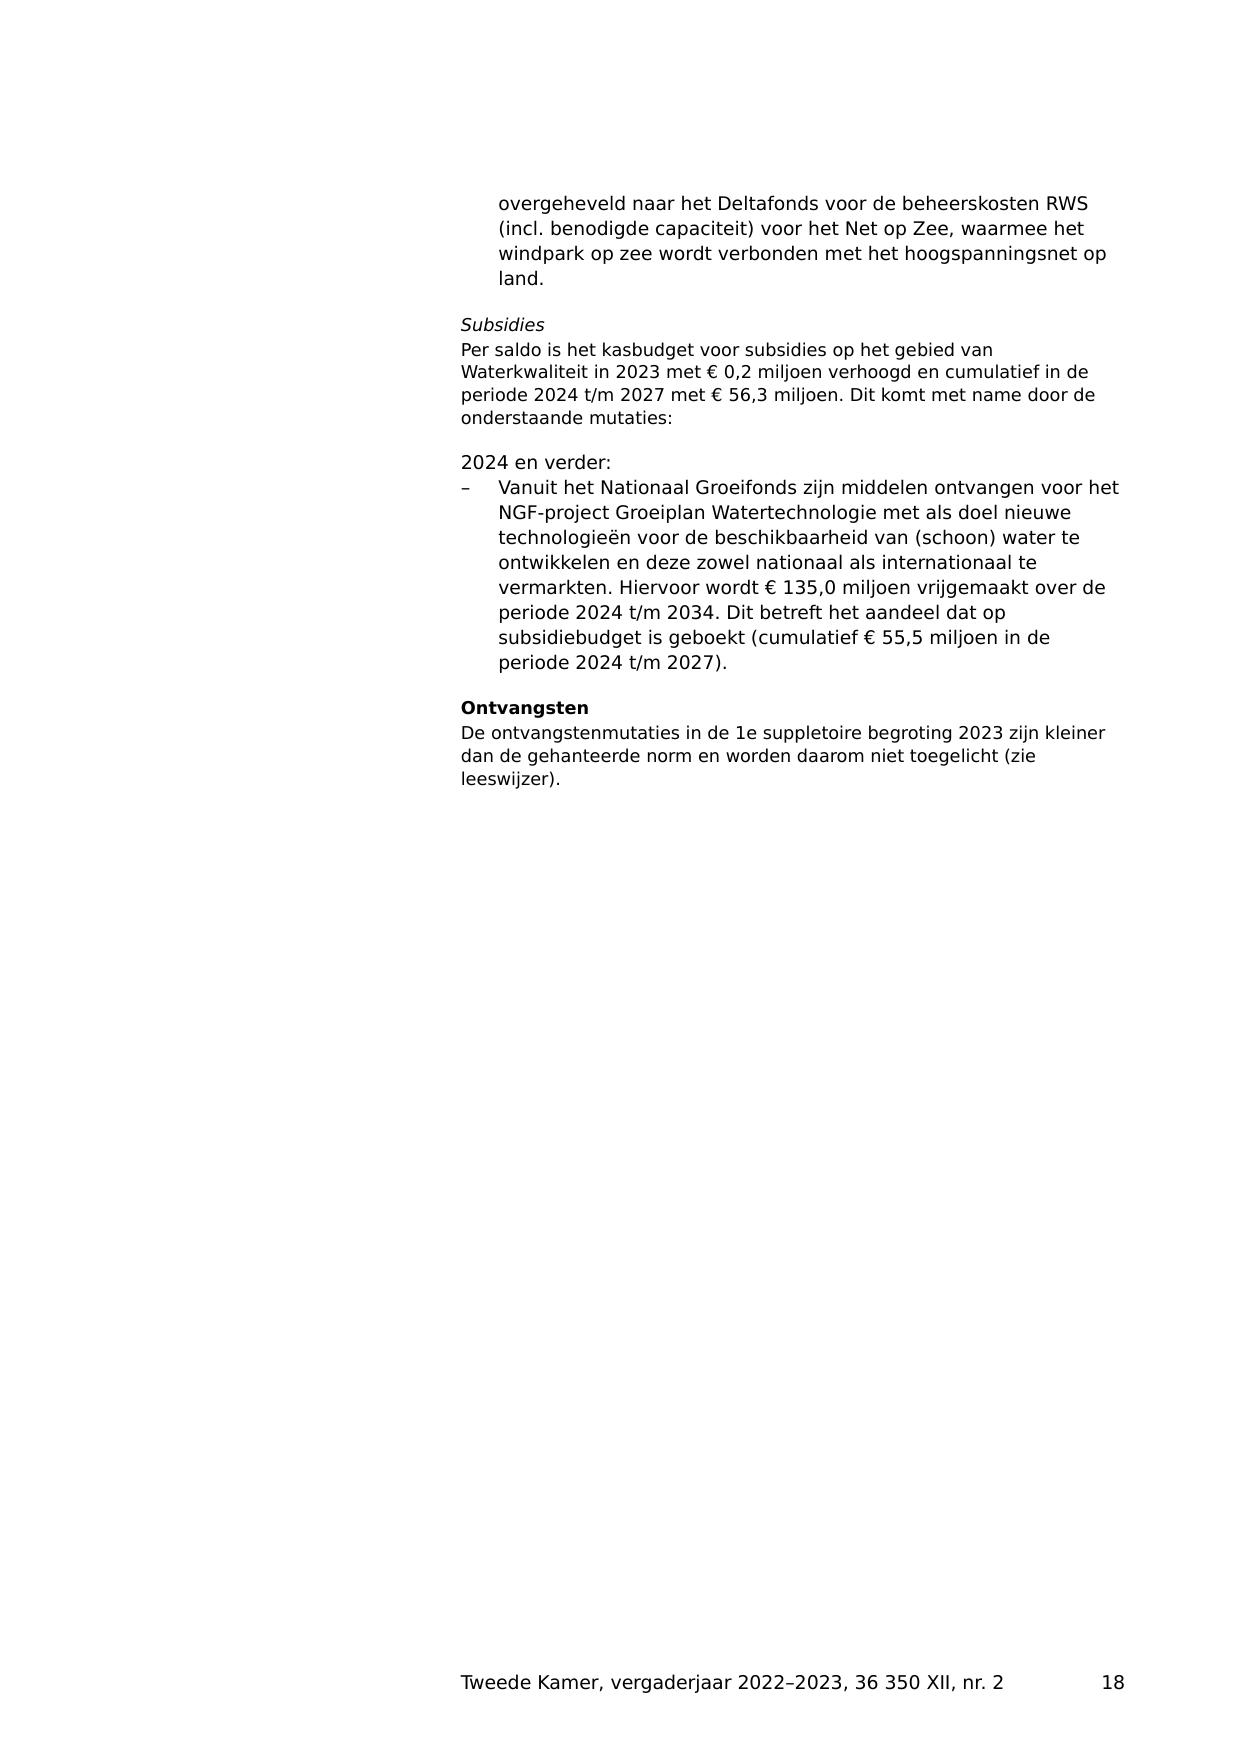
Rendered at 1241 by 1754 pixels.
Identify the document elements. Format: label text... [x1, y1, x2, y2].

text 2024 en verder: [461, 452, 1125, 474]
text Ontvangsten [461, 696, 1125, 719]
text De ontvangstenmutaties in de 1e suppletoire begroting 2023 zijn kleiner dan de gehanteerde norm en worden daarom niet toegelicht (zie leeswijzer). [461, 721, 1125, 790]
list overgeheveld naar het Deltafonds voor de beheerskosten RWS (incl. benodigde capaciteit) voor het Net op Zee, waarmee het windpark op zee wordt verbonden met het hoogspanningsnet op land. [461, 191, 1125, 291]
list Vanuit het Nationaal Groeifonds zijn middelen ontvangen voor het NGF-project Groeiplan Watertechnologie met als doel nieuwe technologieën voor de beschikbaarheid van (schoon) water te ontwikkelen en deze zowel nationaal als internationaal te vermarkten. Hiervoor wordt € 135,0 miljoen vrijgemaakt over de periode 2024 t/m 2034. Dit betreft het aandeel dat op subsidiebudget is geboekt (cumulatief € 55,5 miljoen in de periode 2024 t/m 2027). [461, 474, 1125, 674]
text Per saldo is het kasbudget voor subsidies op het gebied van Waterkwaliteit in 2023 met € 0,2 miljoen verhoogd en cumulatief in de periode 2024 t/m 2027 met € 56,3 miljoen. Dit komt met name door de onderstaande mutaties: [461, 338, 1125, 429]
text Subsidies [461, 313, 1125, 336]
